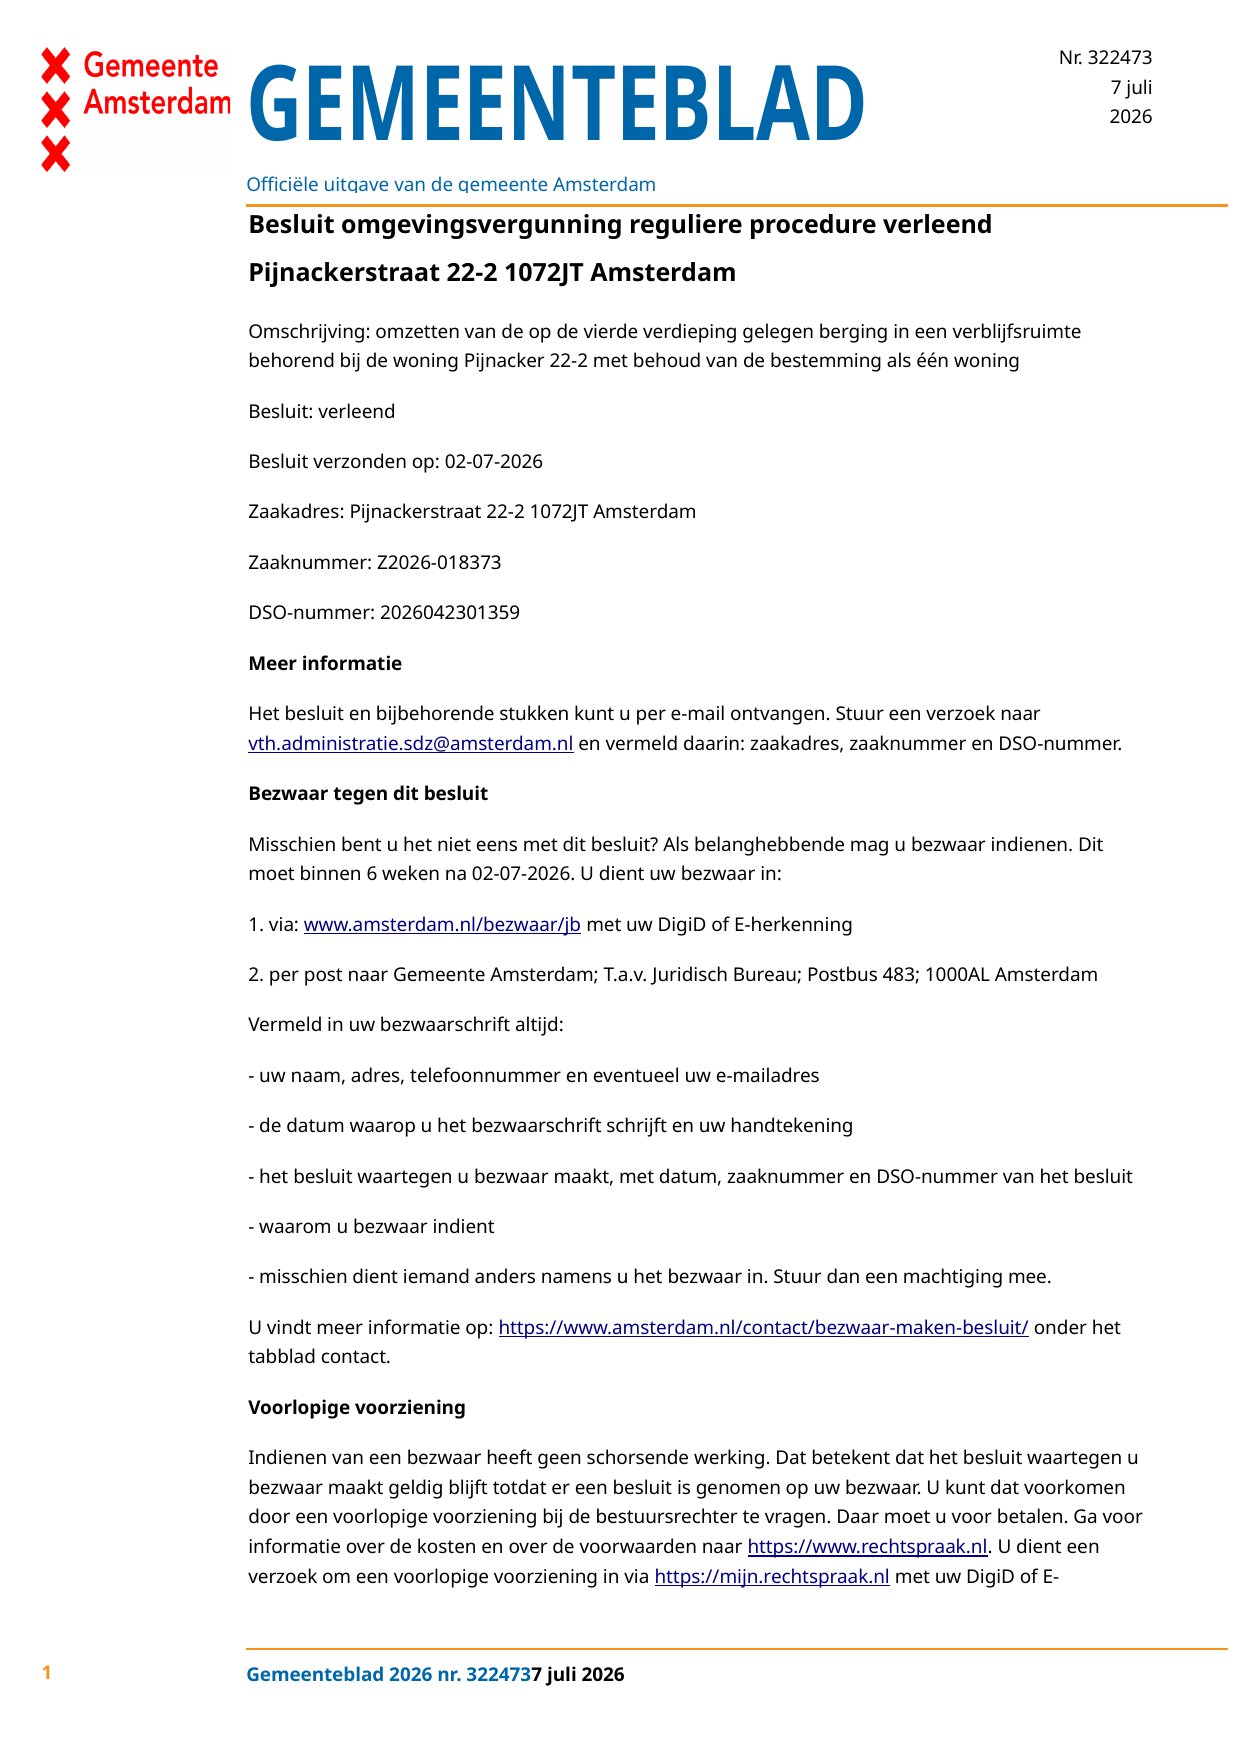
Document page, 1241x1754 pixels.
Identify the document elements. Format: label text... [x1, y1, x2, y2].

text - misschien dient iemand anders namens u het bezwaar in. Stuur dan een machtiging mee. [248, 1264, 1152, 1289]
text Zaaknummer: Z2026-018373 [248, 549, 1152, 575]
text Meer informatie [248, 650, 1152, 676]
text Het besluit en bijbehorende stukken kunt u per e-mail ontvangen. Stuur een verzoek naar vth.administratie.sdz@amsterdam.nl en vermeld daarin: zaakadres, zaaknummer en DSO-nummer. [248, 700, 1152, 756]
text Besluit omgevingsvergunning reguliere procedure verleend Pijnackerstraat 22-2 1072JT Amsterdam [248, 207, 1152, 288]
text Vermeld in uw bezwaarschrift altijd: [248, 1012, 1152, 1037]
text Besluit: verleend [248, 398, 1152, 424]
text Misschien bent u het niet eens met dit besluit? Als belanghebbende mag u bezwaar indienen. Dit moet binnen 6 weken na 02-07-2026. U dient uw bezwaar in: [248, 831, 1152, 886]
text DSO-nummer: 2026042301359 [248, 599, 1152, 625]
text 1. via: www.amsterdam.nl/bezwaar/jb met uw DigiD of E-herkenning [248, 911, 1152, 937]
picture [41, 47, 231, 172]
text - waarom u bezwaar indient [248, 1213, 1152, 1239]
text Zaakadres: Pijnackerstraat 22-2 1072JT Amsterdam [248, 499, 1152, 524]
text Voorlopige voorziening [248, 1394, 1152, 1420]
text Omschrijving: omzetten van de op de vierde verdieping gelegen berging in een verblijfsruimte behorend bij de woning Pijnacker 22-2 met behoud van de bestemming als één woning [248, 318, 1152, 373]
text 2. per post naar Gemeente Amsterdam; T.a.v. Juridisch Bureau; Postbus 483; 1000AL Amsterdam [248, 961, 1152, 987]
text Besluit verzonden op: 02-07-2026 [248, 448, 1152, 474]
text - de datum waarop u het bezwaarschrift schrijft en uw handtekening [248, 1112, 1152, 1138]
text - uw naam, adres, telefoonnummer en eventueel uw e-mailadres [248, 1062, 1152, 1088]
text Bezwaar tegen dit besluit [248, 780, 1152, 806]
text Indienen van een bezwaar heeft geen schorsende werking. Dat betekent dat het besluit waartegen u bezwaar maakt geldig blijft totdat er een besluit is genomen op uw bezwaar. U kunt dat voorkomen door een voorlopige voorziening bij de bestuursrechter te vragen. Daar moet u voor betalen. Ga voor informatie over de kosten en over de voorwaarden naar https://www.rechtspraak.nl. U dient een verzoek om een voorlopige voorziening in via https://mijn.rechtspraak.nl met uw DigiD of E- [248, 1444, 1152, 1589]
text U vindt meer informatie op: https://www.amsterdam.nl/contact/bezwaar-maken-besluit/ onder het tabblad contact. [248, 1314, 1152, 1369]
text - het besluit waartegen u bezwaar maakt, met datum, zaaknummer en DSO-nummer van het besluit [248, 1163, 1152, 1189]
